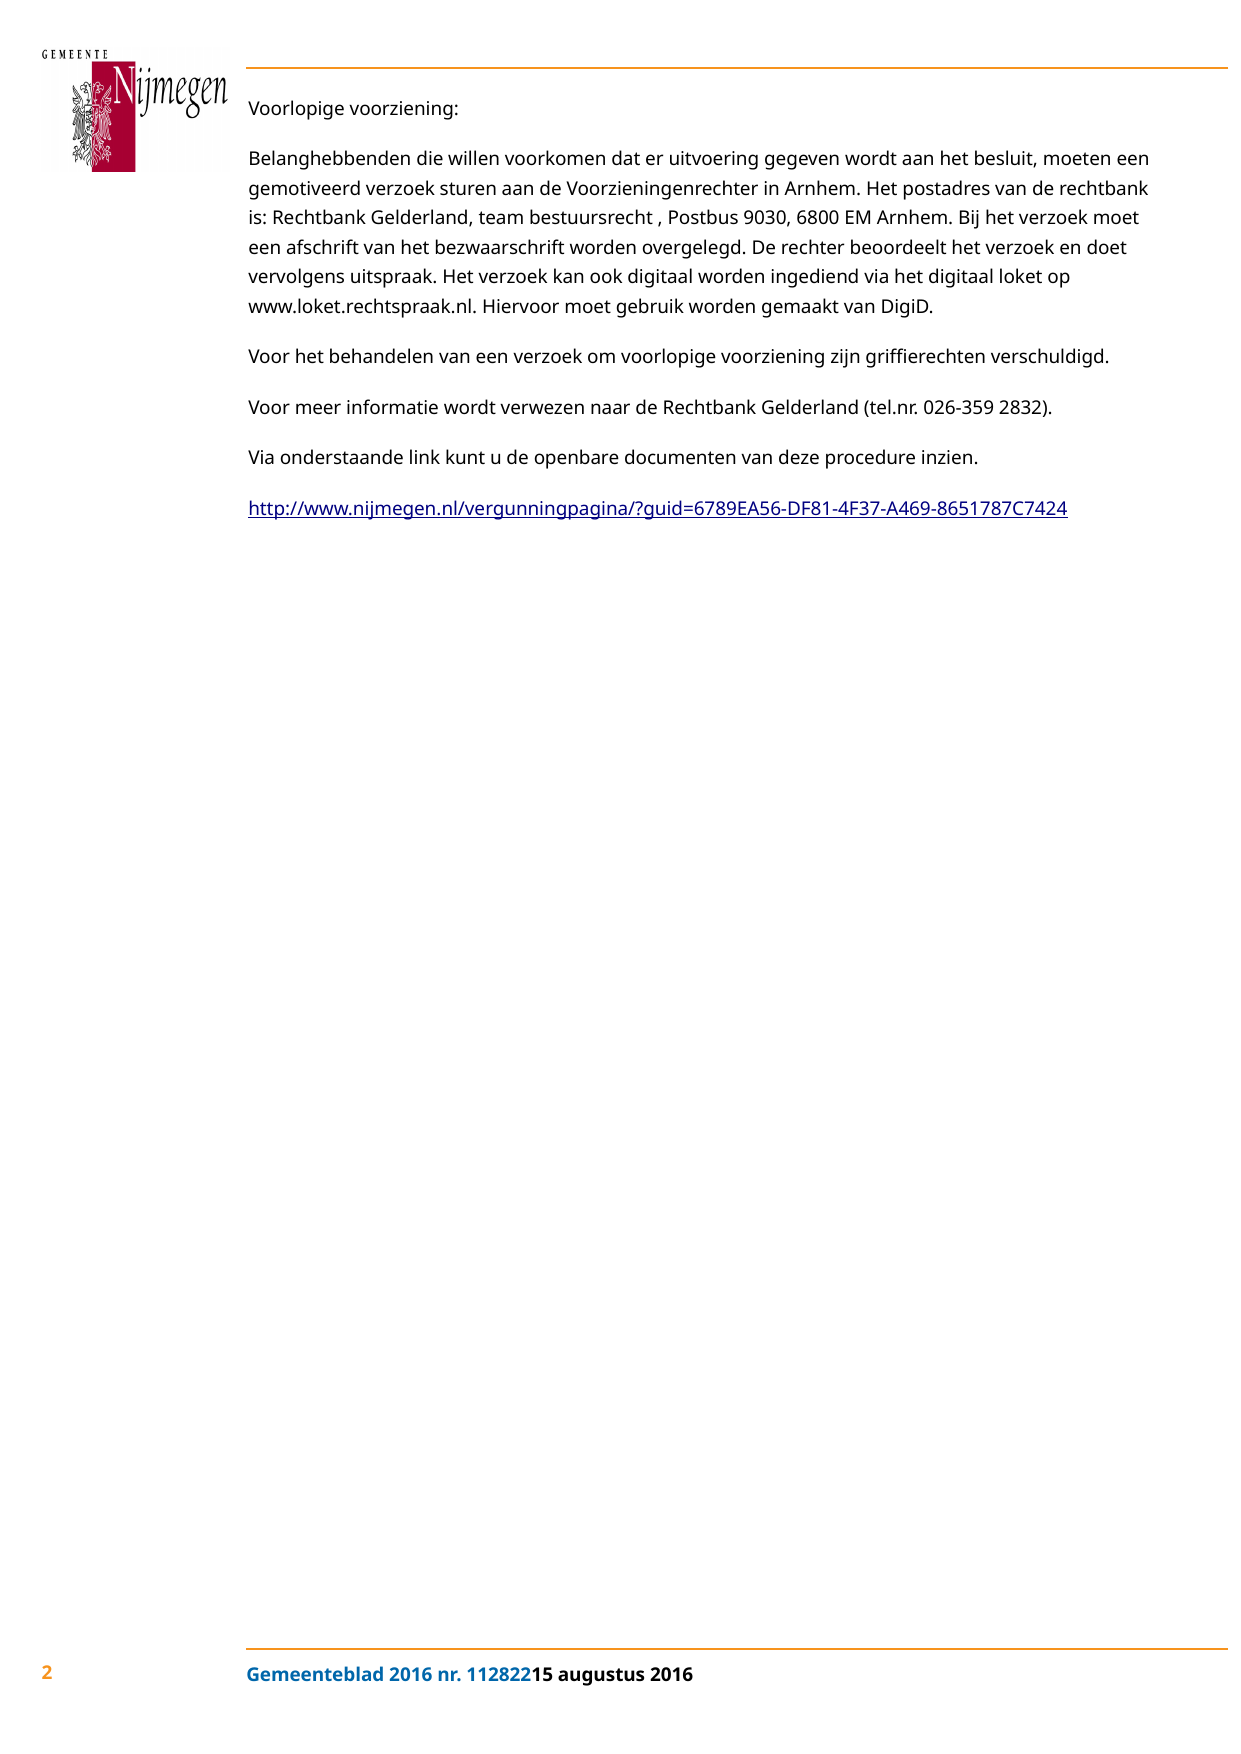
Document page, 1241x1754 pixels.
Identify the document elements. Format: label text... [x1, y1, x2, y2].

text Voorlopige voorziening: [248, 95, 1152, 121]
text Via onderstaande link kunt u de openbare documenten van deze procedure inzien. [248, 444, 1152, 470]
text Belanghebbenden die willen voorkomen dat er uitvoering gegeven wordt aan het besluit, moeten een gemotiveerd verzoek sturen aan de Voorzieningenrechter in Arnhem. Het postadres van de rechtbank is: Rechtbank Gelderland, team bestuursrecht , Postbus 9030, 6800 EM Arnhem. Bij het verzoek moet een afschrift van het bezwaarschrift worden overgelegd. De rechter beoordeelt het verzoek en doet vervolgens uitspraak. Het verzoek kan ook digitaal worden ingediend via het digitaal loket op www.loket.rechtspraak.nl. Hiervoor moet gebruik worden gemaakt van DigiD. [248, 145, 1152, 319]
text http://www.nijmegen.nl/vergunningpagina/?guid=6789EA56-DF81-4F37-A469-8651787C7424 [248, 495, 1152, 521]
text Voor het behandelen van een verzoek om voorlopige voorziening zijn griffierechten verschuldigd. [248, 343, 1152, 369]
text Voor meer informatie wordt verwezen naar de Rechtbank Gelderland (tel.nr. 026-359 2832). [248, 394, 1152, 420]
picture [41, 47, 231, 172]
